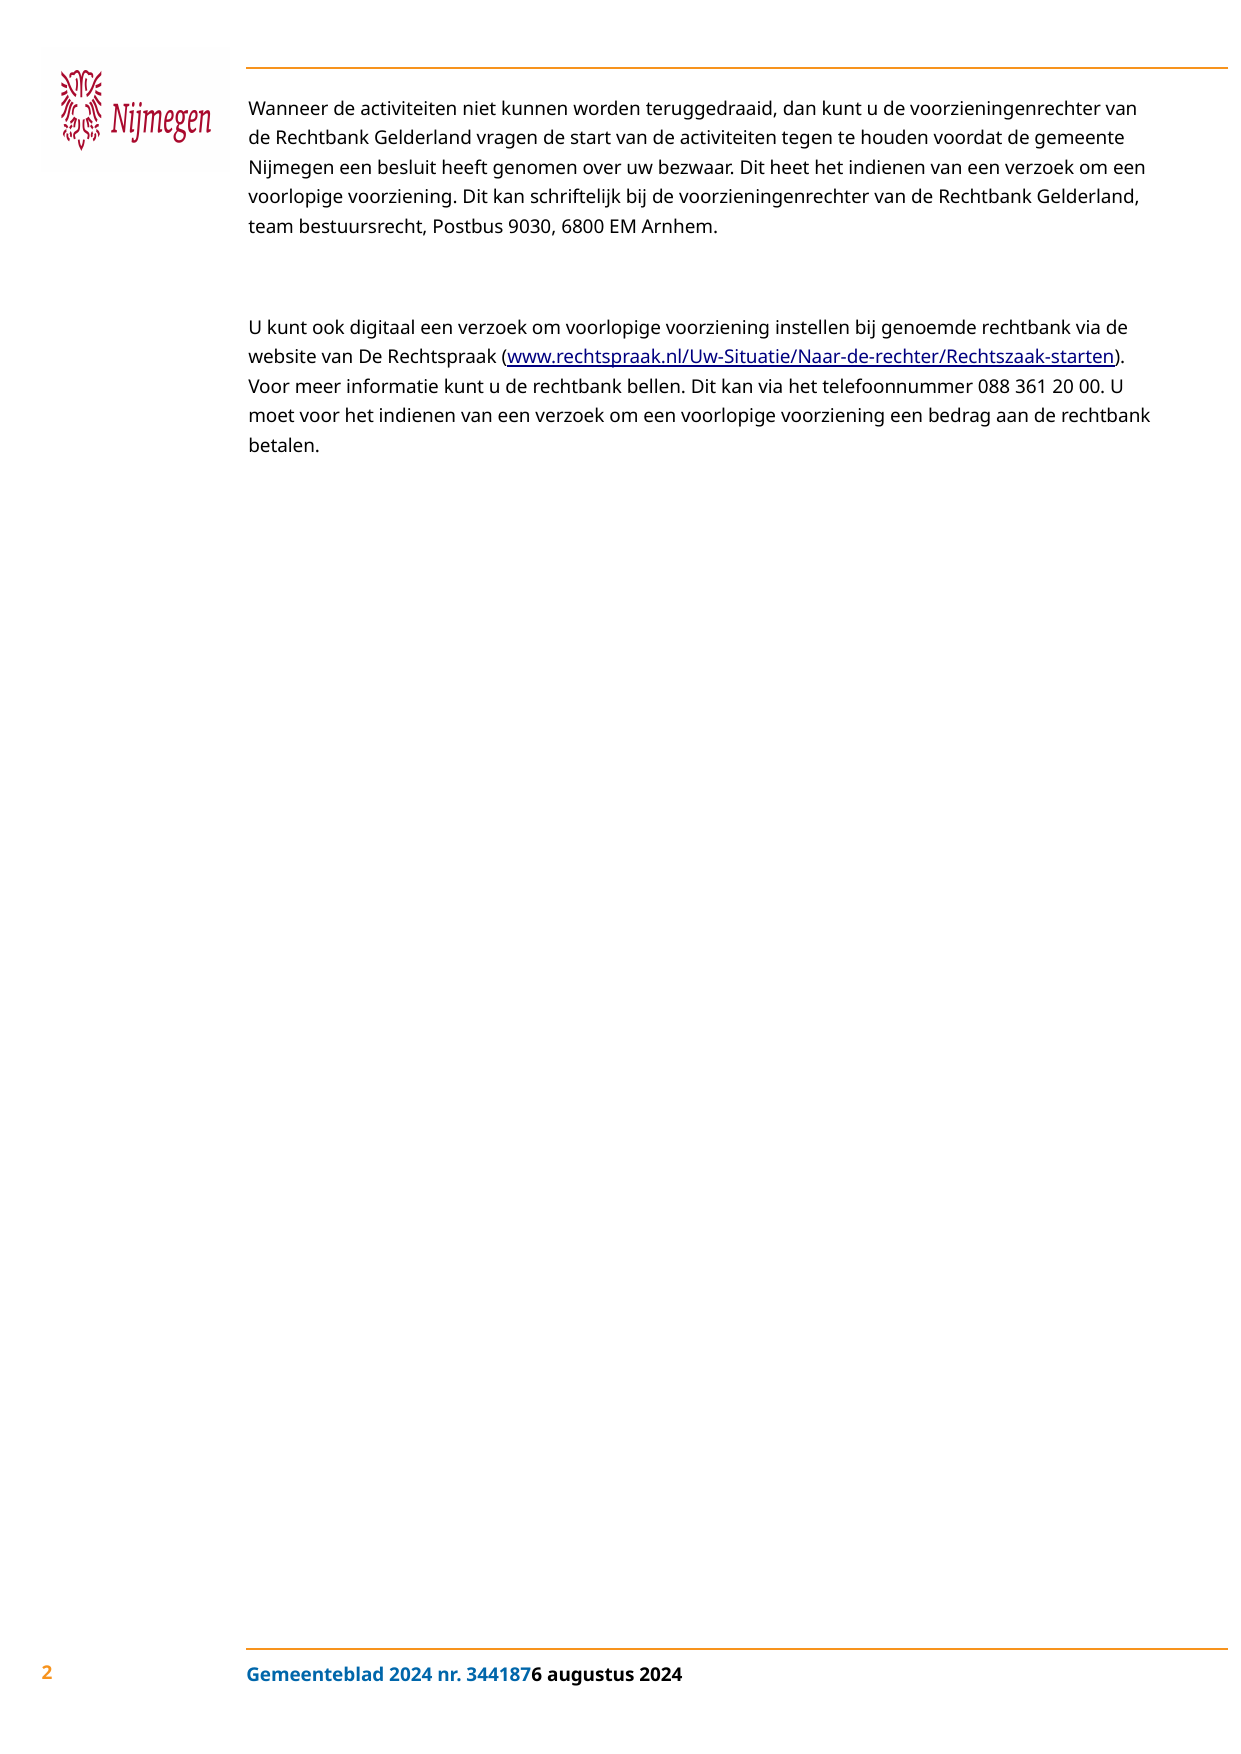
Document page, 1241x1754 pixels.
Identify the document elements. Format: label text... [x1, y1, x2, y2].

text Wanneer de activiteiten niet kunnen worden teruggedraaid, dan kunt u de voorzieningenrechter van de Rechtbank Gelderland vragen de start van de activiteiten tegen te houden voordat de gemeente Nijmegen een besluit heeft genomen over uw bezwaar. Dit heet het indienen van een verzoek om een voorlopige voorziening. Dit kan schriftelijk bij de voorzieningenrechter van de Rechtbank Gelderland, team bestuursrecht, Postbus 9030, 6800 EM Arnhem. [248, 95, 1152, 239]
picture [41, 47, 231, 172]
text U kunt ook digitaal een verzoek om voorlopige voorziening instellen bij genoemde rechtbank via de website van De Rechtspraak (www.rechtspraak.nl/Uw-Situatie/Naar-de-rechter/Rechtszaak-starten). Voor meer informatie kunt u de rechtbank bellen. Dit kan via het telefoonnummer 088 361 20 00. U moet voor het indienen van een verzoek om een voorlopige voorziening een bedrag aan de rechtbank betalen. [248, 314, 1152, 458]
